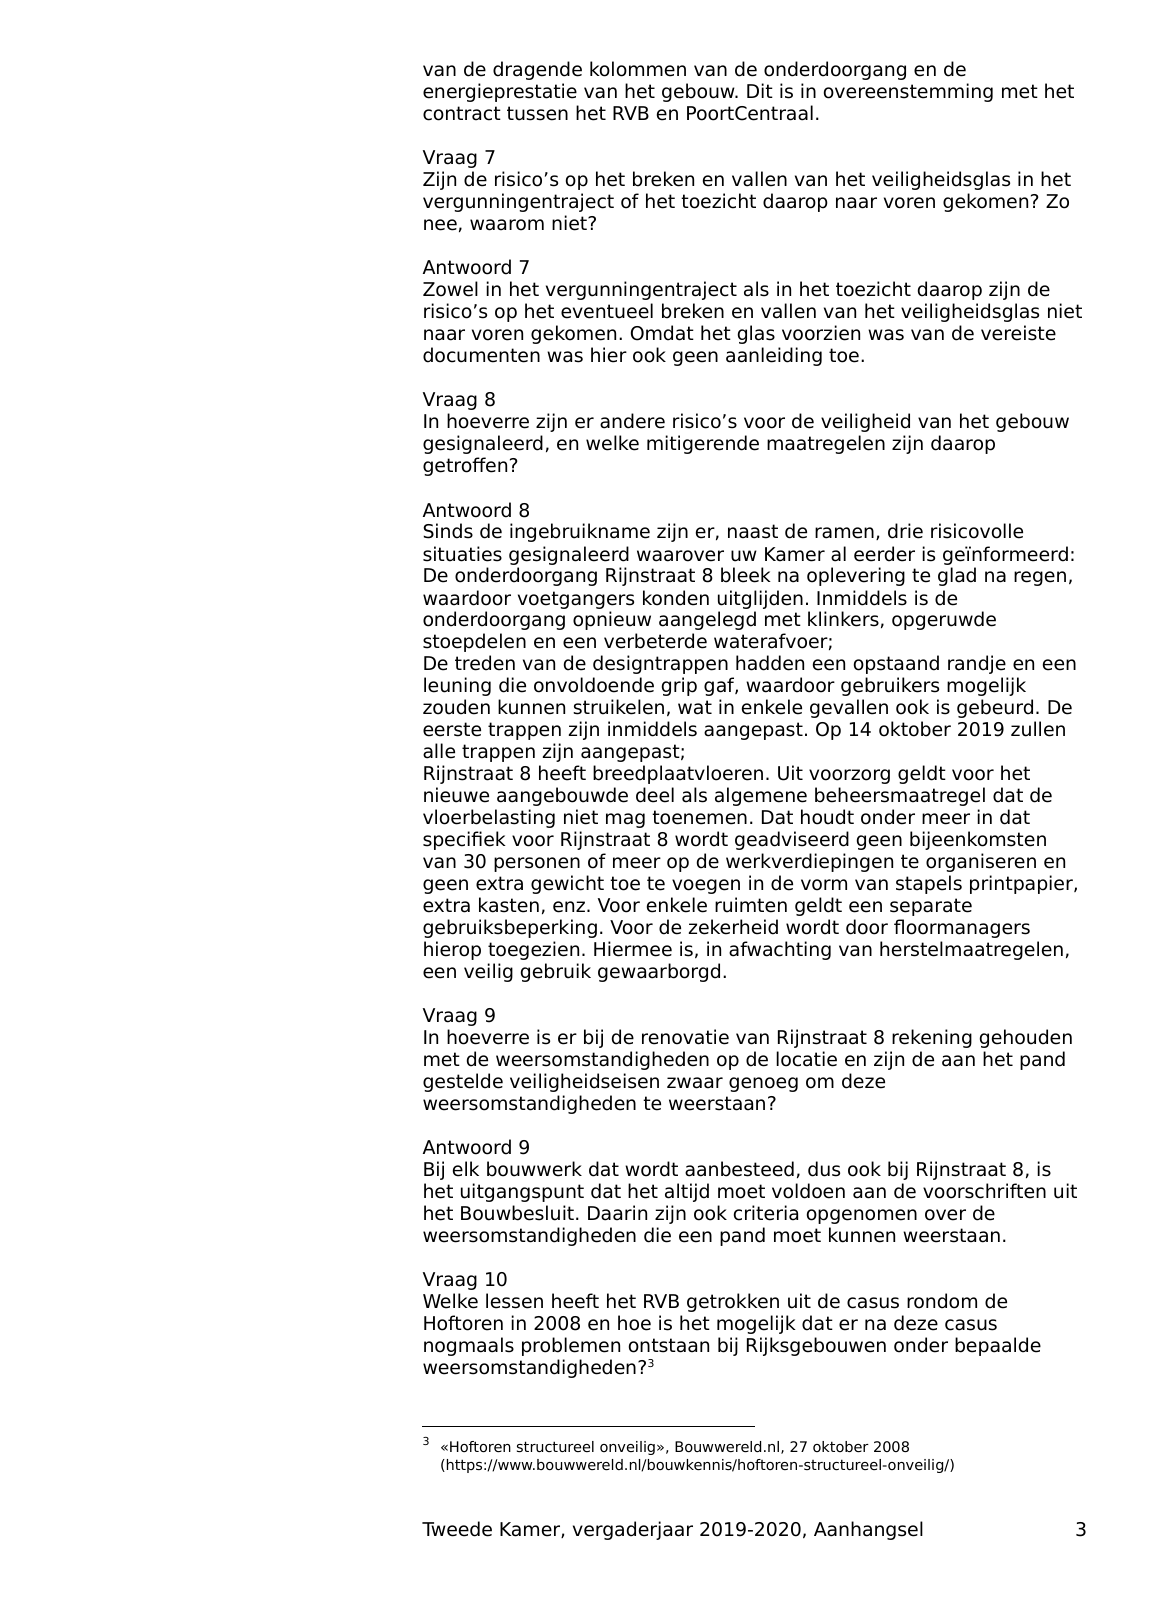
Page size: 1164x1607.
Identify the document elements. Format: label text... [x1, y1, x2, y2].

text Bij elk bouwwerk dat wordt aanbesteed, dus ook bij Rijnstraat 8, is het uitgangspunt dat het altijd moet voldoen aan de voorschriften uit het Bouwbesluit. Daarin zijn ook criteria opgenomen over de weersomstandigheden die een pand moet kunnen weerstaan. [422, 1159, 1087, 1247]
text Vraag 8 [422, 389, 1087, 411]
text Antwoord 8 [422, 499, 1087, 521]
text Rijnstraat 8 heeft breedplaatvloeren. Uit voorzorg geldt voor het nieuwe aangebouwde deel als algemene beheersmaatregel dat de vloerbelasting niet mag toenemen. Dat houdt onder meer in dat specifiek voor Rijnstraat 8 wordt geadviseerd geen bijeenkomsten van 30 personen of meer op de werkverdiepingen te organiseren en geen extra gewicht toe te voegen in de vorm van stapels printpapier, extra kasten, enz. Voor enkele ruimten geldt een separate gebruiksbeperking. Voor de zekerheid wordt door floormanagers hierop toegezien. Hiermee is, in afwachting van herstelmaatregelen, een veilig gebruik gewaarborgd. [422, 763, 1087, 983]
text De treden van de designtrappen hadden een opstaand randje en een leuning die onvoldoende grip gaf, waardoor gebruikers mogelijk zouden kunnen struikelen, wat in enkele gevallen ook is gebeurd. De eerste trappen zijn inmiddels aangepast. Op 14 oktober 2019 zullen alle trappen zijn aangepast; [422, 653, 1087, 763]
text van de dragende kolommen van de onderdoorgang en de energieprestatie van het gebouw. Dit is in overeenstemming met het contract tussen het RVB en PoortCentraal. [422, 59, 1087, 125]
text In hoeverre is er bij de renovatie van Rijnstraat 8 rekening gehouden met de weersomstandigheden op de locatie en zijn de aan het pand gestelde veiligheidseisen zwaar genoeg om deze weersomstandigheden te weerstaan? [422, 1027, 1087, 1115]
text «Hoftoren structureel onveilig», Bouwwereld.nl, 27 oktober 2008 (https://www.bouwwereld.nl/bouwkennis/hoftoren-structureel-onveilig/) [422, 1435, 1087, 1474]
text Zowel in het vergunningentraject als in het toezicht daarop zijn de risico’s op het eventueel breken en vallen van het veiligheidsglas niet naar voren gekomen. Omdat het glas voorzien was van de vereiste documenten was hier ook geen aanleiding toe. [422, 279, 1087, 367]
text Vraag 9 [422, 1005, 1087, 1027]
text De onderdoorgang Rijnstraat 8 bleek na oplevering te glad na regen, waardoor voetgangers konden uitglijden. Inmiddels is de onderdoorgang opnieuw aangelegd met klinkers, opgeruwde stoepdelen en een verbeterde waterafvoer; [422, 565, 1087, 653]
text In hoeverre zijn er andere risico’s voor de veiligheid van het gebouw gesignaleerd, en welke mitigerende maatregelen zijn daarop getroffen? [422, 411, 1087, 477]
text Antwoord 9 [422, 1137, 1087, 1159]
text Zijn de risico’s op het breken en vallen van het veiligheidsglas in het vergunningentraject of het toezicht daarop naar voren gekomen? Zo nee, waarom niet? [422, 169, 1087, 235]
text Vraag 10 [422, 1269, 1087, 1291]
text Vraag 7 [422, 147, 1087, 169]
text Antwoord 7 [422, 257, 1087, 279]
text Welke lessen heeft het RVB getrokken uit de casus rondom de Hoftoren in 2008 en hoe is het mogelijk dat er na deze casus nogmaals problemen ontstaan bij Rijksgebouwen onder bepaalde weersomstandigheden? [422, 1291, 1087, 1379]
text Sinds de ingebruikname zijn er, naast de ramen, drie risicovolle situaties gesignaleerd waarover uw Kamer al eerder is geïnformeerd: [422, 521, 1087, 565]
